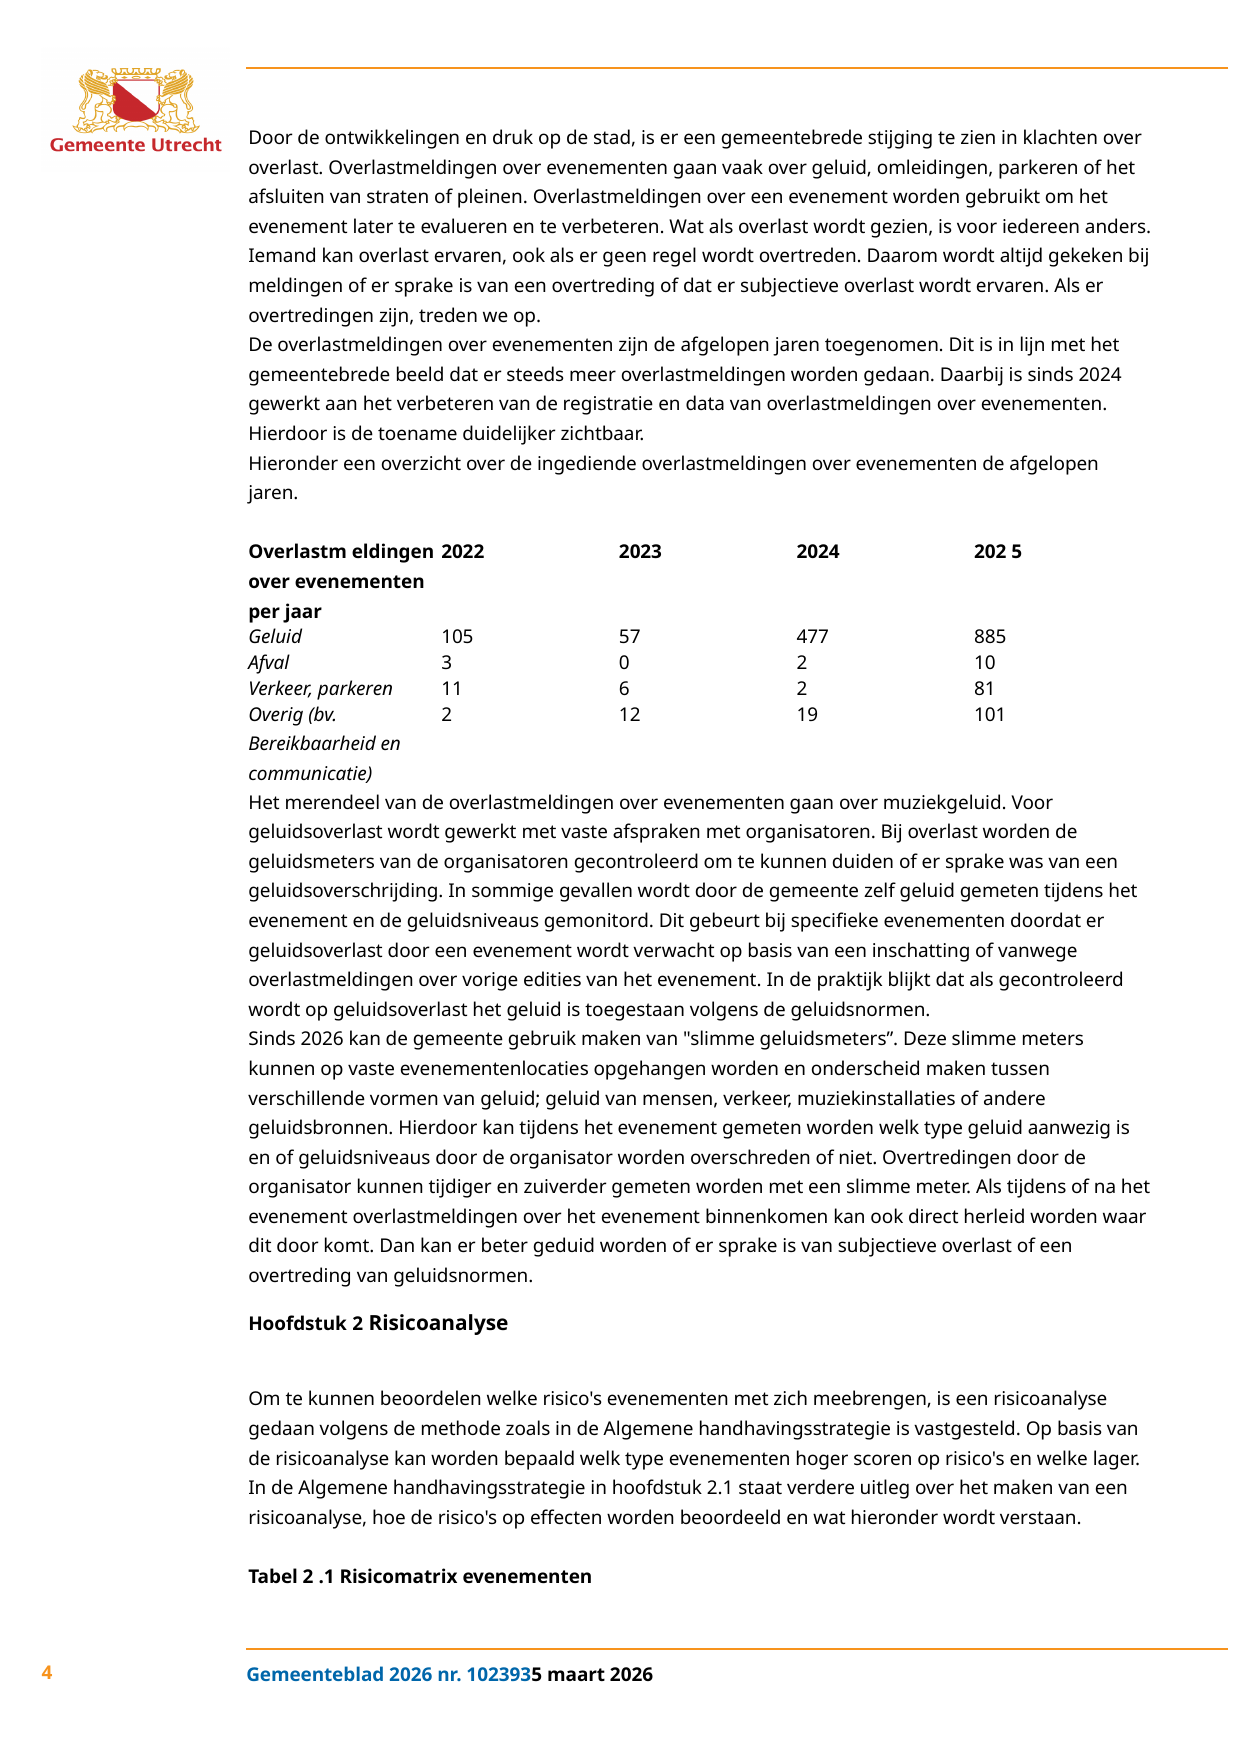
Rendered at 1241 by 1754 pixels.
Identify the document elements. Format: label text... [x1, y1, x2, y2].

table_cell Afval [248, 649, 441, 675]
table_cell 6 [619, 675, 796, 701]
picture [41, 47, 231, 172]
table_cell 2 [796, 675, 974, 701]
text Hieronder een overzicht over de ingediende overlastmeldingen over evenementen de afgelopen jaren. [248, 450, 1152, 505]
text Hoofdstuk 2 Risicoanalyse [248, 1308, 1152, 1336]
table_cell 101 [974, 701, 1152, 786]
table_cell 11 [441, 675, 619, 701]
table_cell 105 [441, 624, 619, 649]
table_cell 3 [441, 649, 619, 675]
table_cell 19 [796, 701, 974, 786]
table_cell 10 [974, 649, 1152, 675]
table_cell 12 [619, 701, 796, 786]
table_cell 885 [974, 624, 1152, 649]
table_cell 57 [619, 624, 796, 649]
text Om te kunnen beoordelen welke risico's evenementen met zich meebrengen, is een risicoanalyse gedaan volgens de methode zoals in de Algemene handhavingsstrategie is vastgesteld. Op basis van de risicoanalyse kan worden bepaald welk type evenementen hoger scoren op risico's en welke lager. In de Algemene handhavingsstrategie in hoofdstuk 2.1 staat verdere uitleg over het maken van een risicoanalyse, hoe de risico's op effecten worden beoordeeld en wat hieronder wordt verstaan. [248, 1386, 1152, 1529]
table_cell Verkeer, parkeren [248, 675, 441, 701]
text Het merendeel van de overlastmeldingen over evenementen gaan over muziekgeluid. Voor geluidsoverlast wordt gewerkt met vaste afspraken met organisatoren. Bij overlast worden de geluidsmeters van de organisatoren gecontroleerd om te kunnen duiden of er sprake was van een geluidsoverschrijding. In sommige gevallen wordt door de gemeente zelf geluid gemeten tijdens het evenement en de geluidsniveaus gemonitord. Dit gebeurt bij specifieke evenementen doordat er geluidsoverlast door een evenement wordt verwacht op basis van een inschatting of vanwege overlastmeldingen over vorige edities van het evenement. In de praktijk blijkt dat als gecontroleerd wordt op geluidsoverlast het geluid is toegestaan volgens de geluidsnormen. [248, 789, 1152, 1022]
table_cell 0 [619, 649, 796, 675]
table_header 2024 [796, 539, 974, 623]
text Door de ontwikkelingen en druk op de stad, is er een gemeentebrede stijging te zien in klachten over overlast. Overlastmeldingen over evenementen gaan vaak over geluid, omleidingen, parkeren of het afsluiten van straten of pleinen. Overlastmeldingen over een evenement worden gebruikt om het evenement later te evalueren en te verbeteren. Wat als overlast wordt gezien, is voor iedereen anders. Iemand kan overlast ervaren, ook als er geen regel wordt overtreden. Daarom wordt altijd gekeken bij meldingen of er sprake is van een overtreding of dat er subjectieve overlast wordt ervaren. Als er overtredingen zijn, treden we op. [248, 124, 1152, 328]
table_cell 2 [441, 701, 619, 786]
text Sinds 2026 kan de gemeente gebruik maken van "slimme geluidsmeters”. Deze slimme meters kunnen op vaste evenementenlocaties opgehangen worden en onderscheid maken tussen verschillende vormen van geluid; geluid van mensen, verkeer, muziekinstallaties of andere geluidsbronnen. Hierdoor kan tijdens het evenement gemeten worden welk type geluid aanwezig is en of geluidsniveaus door de organisator worden overschreden of niet. Overtredingen door de organisator kunnen tijdiger en zuiverder gemeten worden met een slimme meter. Als tijdens of na het evenement overlastmeldingen over het evenement binnenkomen kan ook direct herleid worden waar dit door komt. Dan kan er beter geduid worden of er sprake is van subjectieve overlast of een overtreding van geluidsnormen. [248, 1026, 1152, 1288]
table_cell 477 [796, 624, 974, 649]
table_cell 2 [796, 649, 974, 675]
table_cell 81 [974, 675, 1152, 701]
table_header 2022 [441, 539, 619, 623]
table_cell Geluid [248, 624, 441, 649]
table_header 202 5 [974, 539, 1152, 623]
text De overlastmeldingen over evenementen zijn de afgelopen jaren toegenomen. Dit is in lijn met het gemeentebrede beeld dat er steeds meer overlastmeldingen worden gedaan. Daarbij is sinds 2024 gewerkt aan het verbeteren van de registratie en data van overlastmeldingen over evenementen. Hierdoor is de toename duidelijker zichtbaar. [248, 331, 1152, 446]
table_cell Overig (bv. Bereikbaarheid en communicatie) [248, 701, 441, 786]
table_header 2023 [619, 539, 796, 623]
table_header Overlastm eldingen over evenementen per jaar [248, 539, 441, 623]
text Tabel 2 .1 Risicomatrix evenementen [248, 1563, 1152, 1589]
